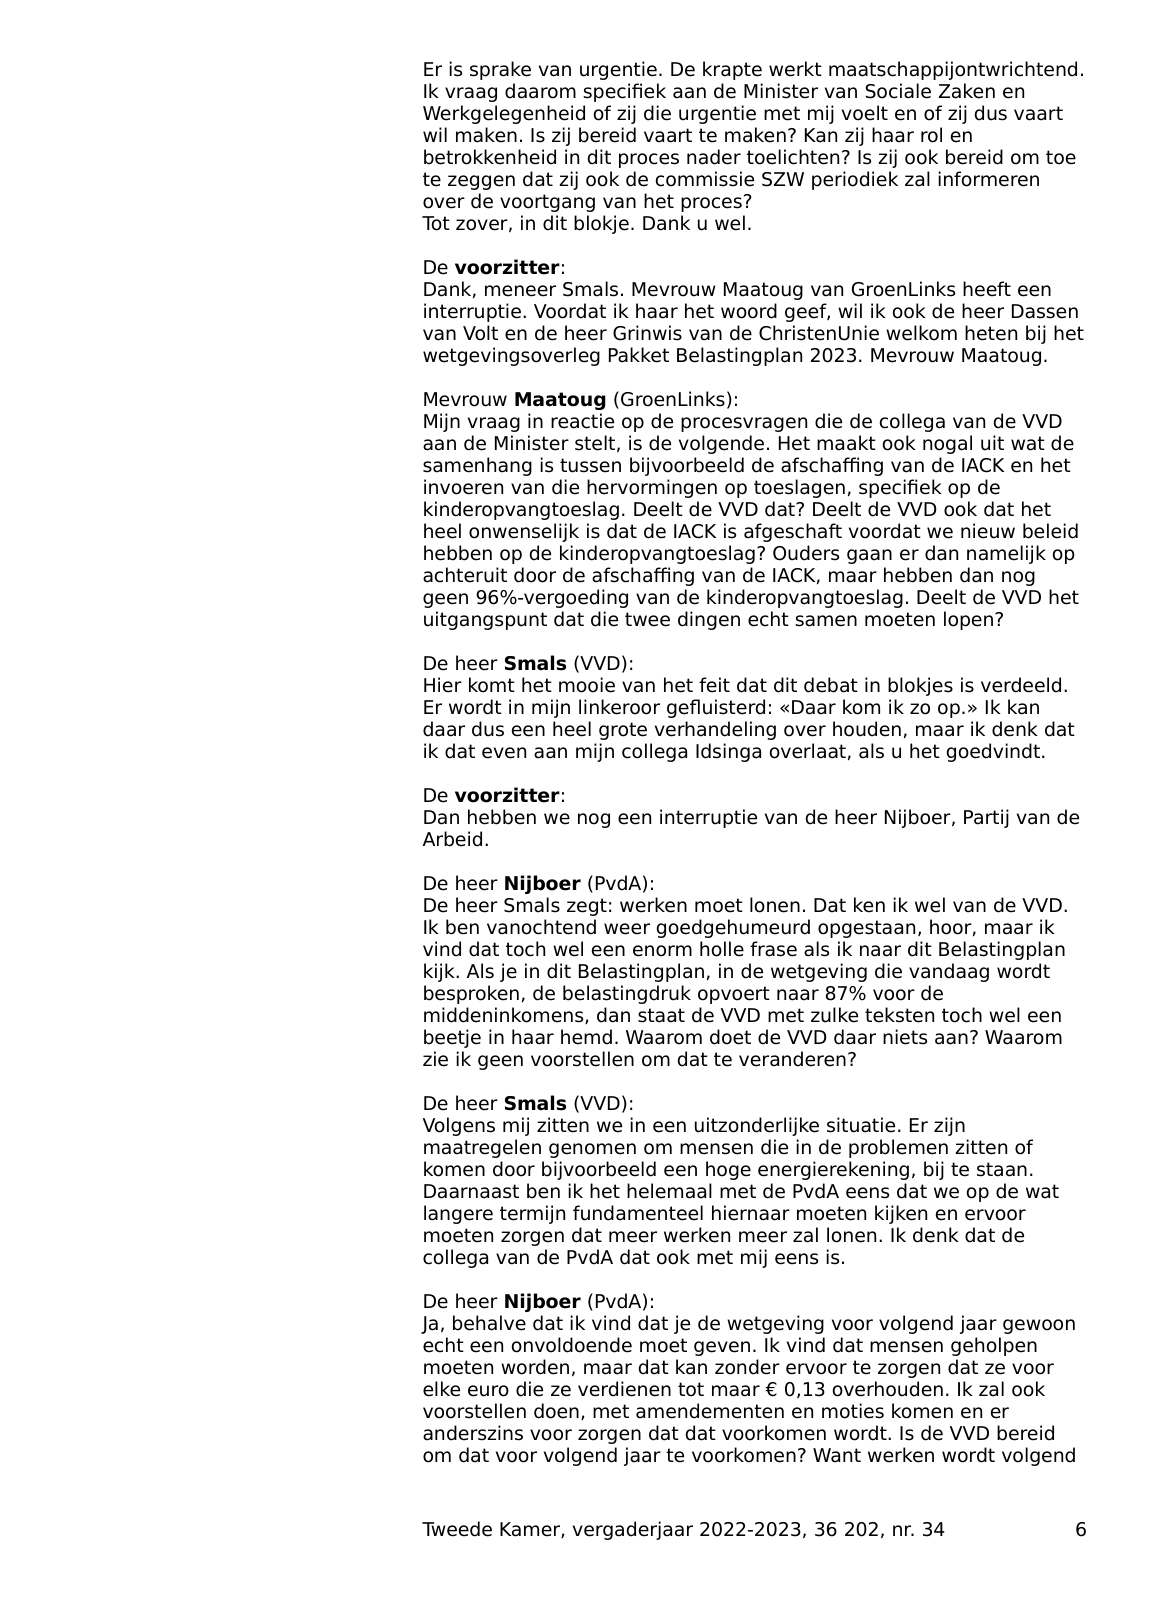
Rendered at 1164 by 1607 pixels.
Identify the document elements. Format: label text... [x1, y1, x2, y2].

text De heer Smals (VVD): [422, 1093, 1087, 1115]
text De heer Nijboer (PvdA): [422, 1291, 1087, 1313]
text Hier komt het mooie van het feit dat dit debat in blokjes is verdeeld. Er wordt in mijn linkeroor gefluisterd: «Daar kom ik zo op.» Ik kan daar dus een heel grote verhandeling over houden, maar ik denk dat ik dat even aan mijn collega Idsinga overlaat, als u het goedvindt. [422, 675, 1087, 763]
text De voorzitter: [422, 257, 1087, 279]
text Tot zover, in dit blokje. Dank u wel. [422, 213, 1087, 235]
text De heer Nijboer (PvdA): [422, 873, 1087, 895]
text Mevrouw Maatoug (GroenLinks): [422, 389, 1087, 411]
text Mijn vraag in reactie op de procesvragen die de collega van de VVD aan de Minister stelt, is de volgende. Het maakt ook nogal uit wat de samenhang is tussen bijvoorbeeld de afschaffing van de IACK en het invoeren van die hervormingen op toeslagen, specifiek op de kinderopvangtoeslag. Deelt de VVD dat? Deelt de VVD ook dat het heel onwenselijk is dat de IACK is afgeschaft voordat we nieuw beleid hebben op de kinderopvangtoeslag? Ouders gaan er dan namelijk op achteruit door de afschaffing van de IACK, maar hebben dan nog geen 96%-vergoeding van de kinderopvangtoeslag. Deelt de VVD het uitgangspunt dat die twee dingen echt samen moeten lopen? [422, 411, 1087, 631]
text Er is sprake van urgentie. De krapte werkt maatschappijontwrichtend. Ik vraag daarom specifiek aan de Minister van Sociale Zaken en Werkgelegenheid of zij die urgentie met mij voelt en of zij dus vaart wil maken. Is zij bereid vaart te maken? Kan zij haar rol en betrokkenheid in dit proces nader toelichten? Is zij ook bereid om toe te zeggen dat zij ook de commissie SZW periodiek zal informeren over de voortgang van het proces? [422, 59, 1087, 213]
text Dan hebben we nog een interruptie van de heer Nijboer, Partij van de Arbeid. [422, 807, 1087, 851]
text De heer Smals (VVD): [422, 653, 1087, 675]
text Dank, meneer Smals. Mevrouw Maatoug van GroenLinks heeft een interruptie. Voordat ik haar het woord geef, wil ik ook de heer Dassen van Volt en de heer Grinwis van de ChristenUnie welkom heten bij het wetgevingsoverleg Pakket Belastingplan 2023. Mevrouw Maatoug. [422, 279, 1087, 367]
text De heer Smals zegt: werken moet lonen. Dat ken ik wel van de VVD. Ik ben vanochtend weer goedgehumeurd opgestaan, hoor, maar ik vind dat toch wel een enorm holle frase als ik naar dit Belastingplan kijk. Als je in dit Belastingplan, in de wetgeving die vandaag wordt besproken, de belastingdruk opvoert naar 87% voor de middeninkomens, dan staat de VVD met zulke teksten toch wel een beetje in haar hemd. Waarom doet de VVD daar niets aan? Waarom zie ik geen voorstellen om dat te veranderen? [422, 895, 1087, 1071]
text Volgens mij zitten we in een uitzonderlijke situatie. Er zijn maatregelen genomen om mensen die in de problemen zitten of komen door bijvoorbeeld een hoge energierekening, bij te staan. Daarnaast ben ik het helemaal met de PvdA eens dat we op de wat langere termijn fundamenteel hiernaar moeten kijken en ervoor moeten zorgen dat meer werken meer zal lonen. Ik denk dat de collega van de PvdA dat ook met mij eens is. [422, 1115, 1087, 1269]
text De voorzitter: [422, 785, 1087, 807]
text Ja, behalve dat ik vind dat je de wetgeving voor volgend jaar gewoon echt een onvoldoende moet geven. Ik vind dat mensen geholpen moeten worden, maar dat kan zonder ervoor te zorgen dat ze voor elke euro die ze verdienen tot maar € 0,13 overhouden. Ik zal ook voorstellen doen, met amendementen en moties komen en er anderszins voor zorgen dat dat voorkomen wordt. Is de VVD bereid om dat voor volgend jaar te voorkomen? Want werken wordt volgend [422, 1313, 1087, 1467]
